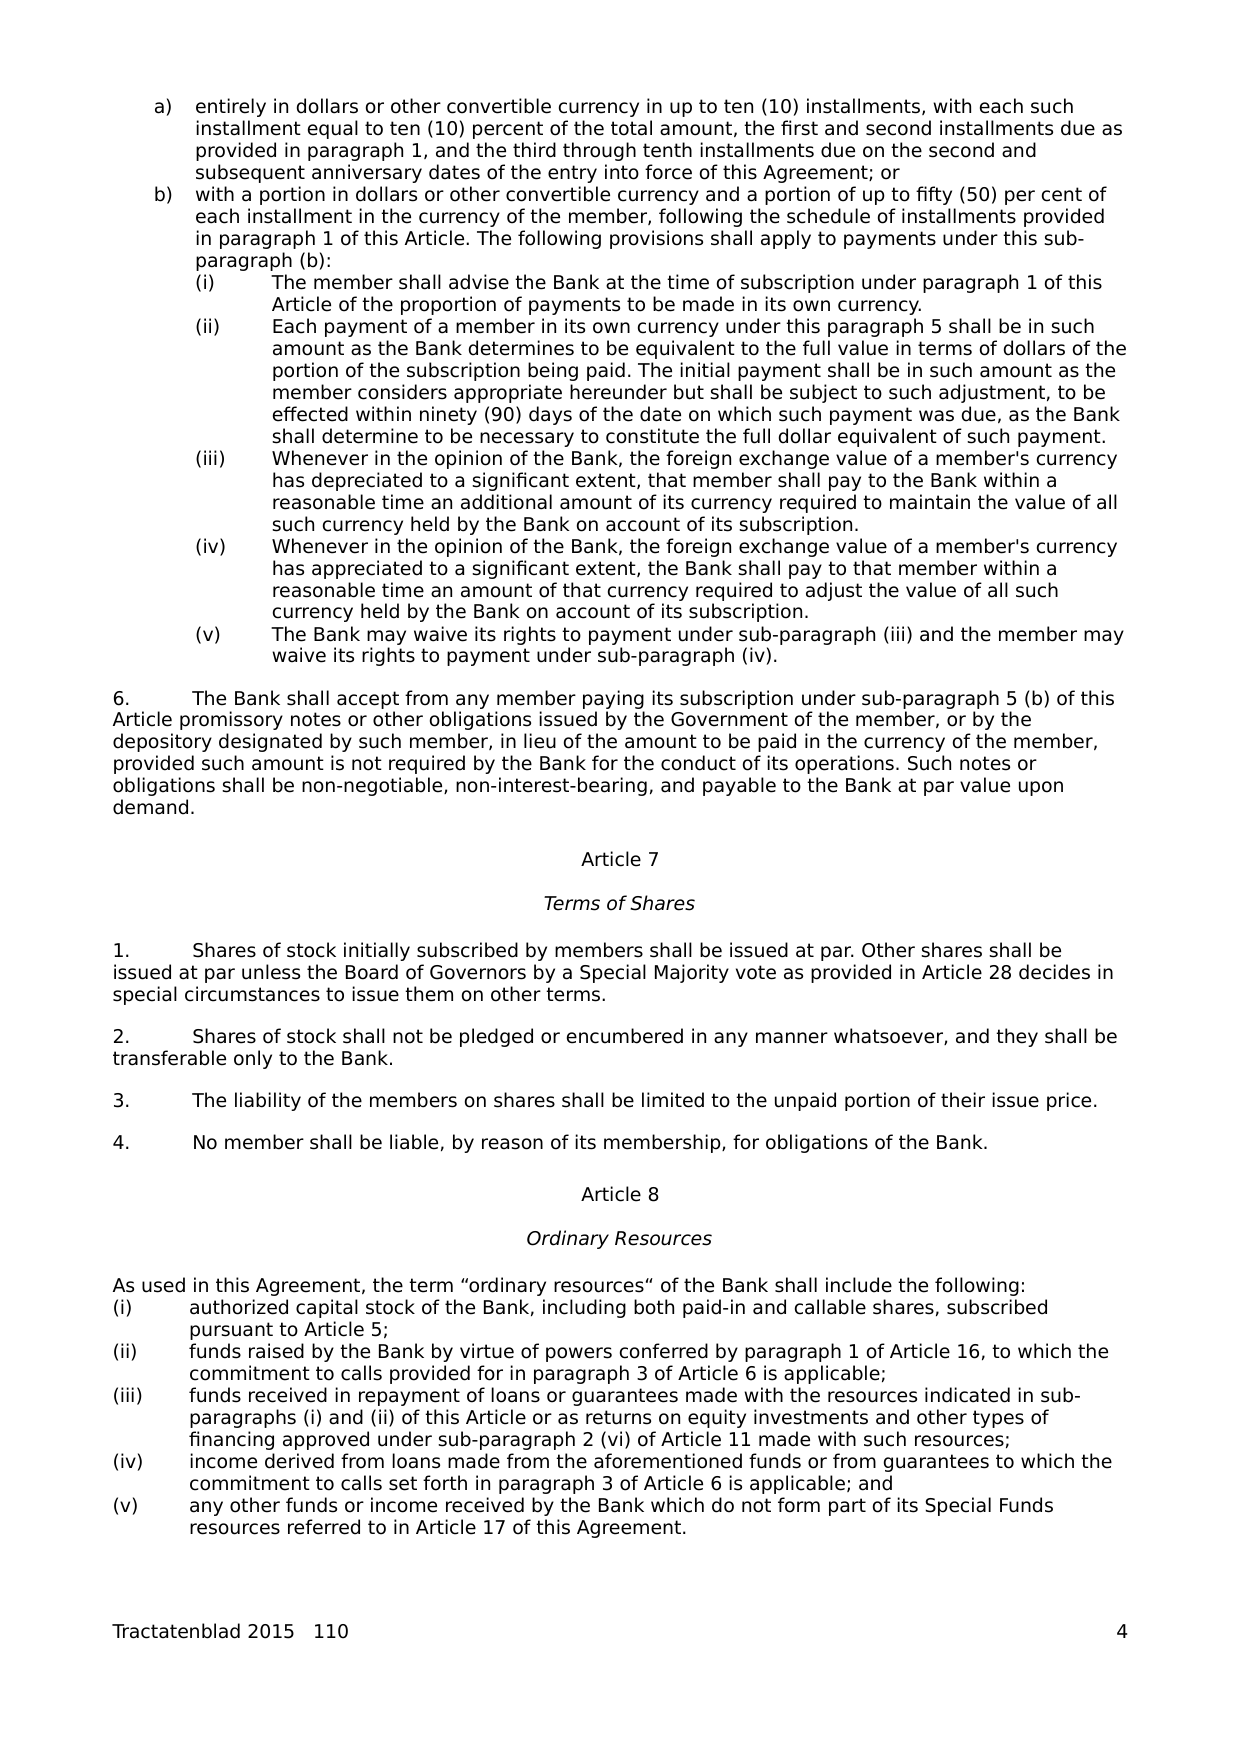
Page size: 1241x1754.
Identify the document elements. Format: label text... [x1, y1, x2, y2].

text (v) any other funds or income received by the Bank which do not form part of its Special Funds resources referred to in Article 17 of this Agreement. [112, 1495, 1128, 1539]
text (i) authorized capital stock of the Bank, including both paid-in and callable shares, subscribed pursuant to Article 5; [112, 1297, 1128, 1341]
text (ii) Each payment of a member in its own currency under this paragraph 5 shall be in such amount as the Bank determines to be equivalent to the full value in terms of dollars of the portion of the subscription being paid. The initial payment shall be in such amount as the member considers appropriate hereunder but shall be subject to such adjustment, to be effected within ninety (90) days of the date on which such payment was due, as the Bank shall determine to be necessary to constitute the full dollar equivalent of such payment. [195, 316, 1128, 448]
subtitle Article 8 Ordinary Resources [112, 1184, 1128, 1250]
text (iii) funds received in repayment of loans or guarantees made with the resources indicated in sub-paragraphs (i) and (ii) of this Article or as returns on equity investments and other types of financing approved under sub-paragraph 2 (vi) of Article 11 made with such resources; [112, 1385, 1128, 1451]
text 6. The Bank shall accept from any member paying its subscription under sub-paragraph 5 (b) of this Article promissory notes or other obligations issued by the Government of the member, or by the depository designated by such member, in lieu of the amount to be paid in the currency of the member, provided such amount is not required by the Bank for the conduct of its operations. Such notes or obligations shall be non-negotiable, non-interest-bearing, and payable to the Bank at par value upon demand. [112, 687, 1128, 819]
text As used in this Agreement, the term “ordinary resources“ of the Bank shall include the following: [112, 1275, 1128, 1297]
text (iv) income derived from loans made from the aforementioned funds or from guarantees to which the commitment to calls set forth in paragraph 3 of Article 6 is applicable; and [112, 1451, 1128, 1495]
text 4. No member shall be liable, by reason of its membership, for obligations of the Bank. [112, 1132, 1128, 1154]
text b) with a portion in dollars or other convertible currency and a portion of up to fifty (50) per cent of each installment in the currency of the member, following the schedule of installments provided in paragraph 1 of this Article. The following provisions shall apply to payments under this sub-paragraph (b): [153, 184, 1128, 272]
subtitle Article 7 Terms of Shares [112, 849, 1128, 915]
text (ii) funds raised by the Bank by virtue of powers conferred by paragraph 1 of Article 16, to which the commitment to calls provided for in paragraph 3 of Article 6 is applicable; [112, 1341, 1128, 1385]
text (i) The member shall advise the Bank at the time of subscription under paragraph 1 of this Article of the proportion of payments to be made in its own currency. [195, 272, 1128, 316]
text (v) The Bank may waive its rights to payment under sub-paragraph (iii) and the member may waive its rights to payment under sub-paragraph (iv). [195, 623, 1128, 667]
text a) entirely in dollars or other convertible currency in up to ten (10) installments, with each such installment equal to ten (10) percent of the total amount, the first and second installments due as provided in paragraph 1, and the third through tenth installments due on the second and subsequent anniversary dates of the entry into force of this Agreement; or [153, 96, 1128, 184]
text 3. The liability of the members on shares shall be limited to the unpaid portion of their issue price. [112, 1090, 1128, 1112]
text (iv) Whenever in the opinion of the Bank, the foreign exchange value of a member's currency has appreciated to a significant extent, the Bank shall pay to that member within a reasonable time an amount of that currency required to adjust the value of all such currency held by the Bank on account of its subscription. [195, 536, 1128, 623]
text (iii) Whenever in the opinion of the Bank, the foreign exchange value of a member's currency has depreciated to a significant extent, that member shall pay to the Bank within a reasonable time an additional amount of its currency required to maintain the value of all such currency held by the Bank on account of its subscription. [195, 448, 1128, 536]
text 1. Shares of stock initially subscribed by members shall be issued at par. Other shares shall be issued at par unless the Board of Governors by a Special Majority vote as provided in Article 28 decides in special circumstances to issue them on other terms. [112, 940, 1128, 1006]
text 2. Shares of stock shall not be pledged or encumbered in any manner whatsoever, and they shall be transferable only to the Bank. [112, 1026, 1128, 1070]
